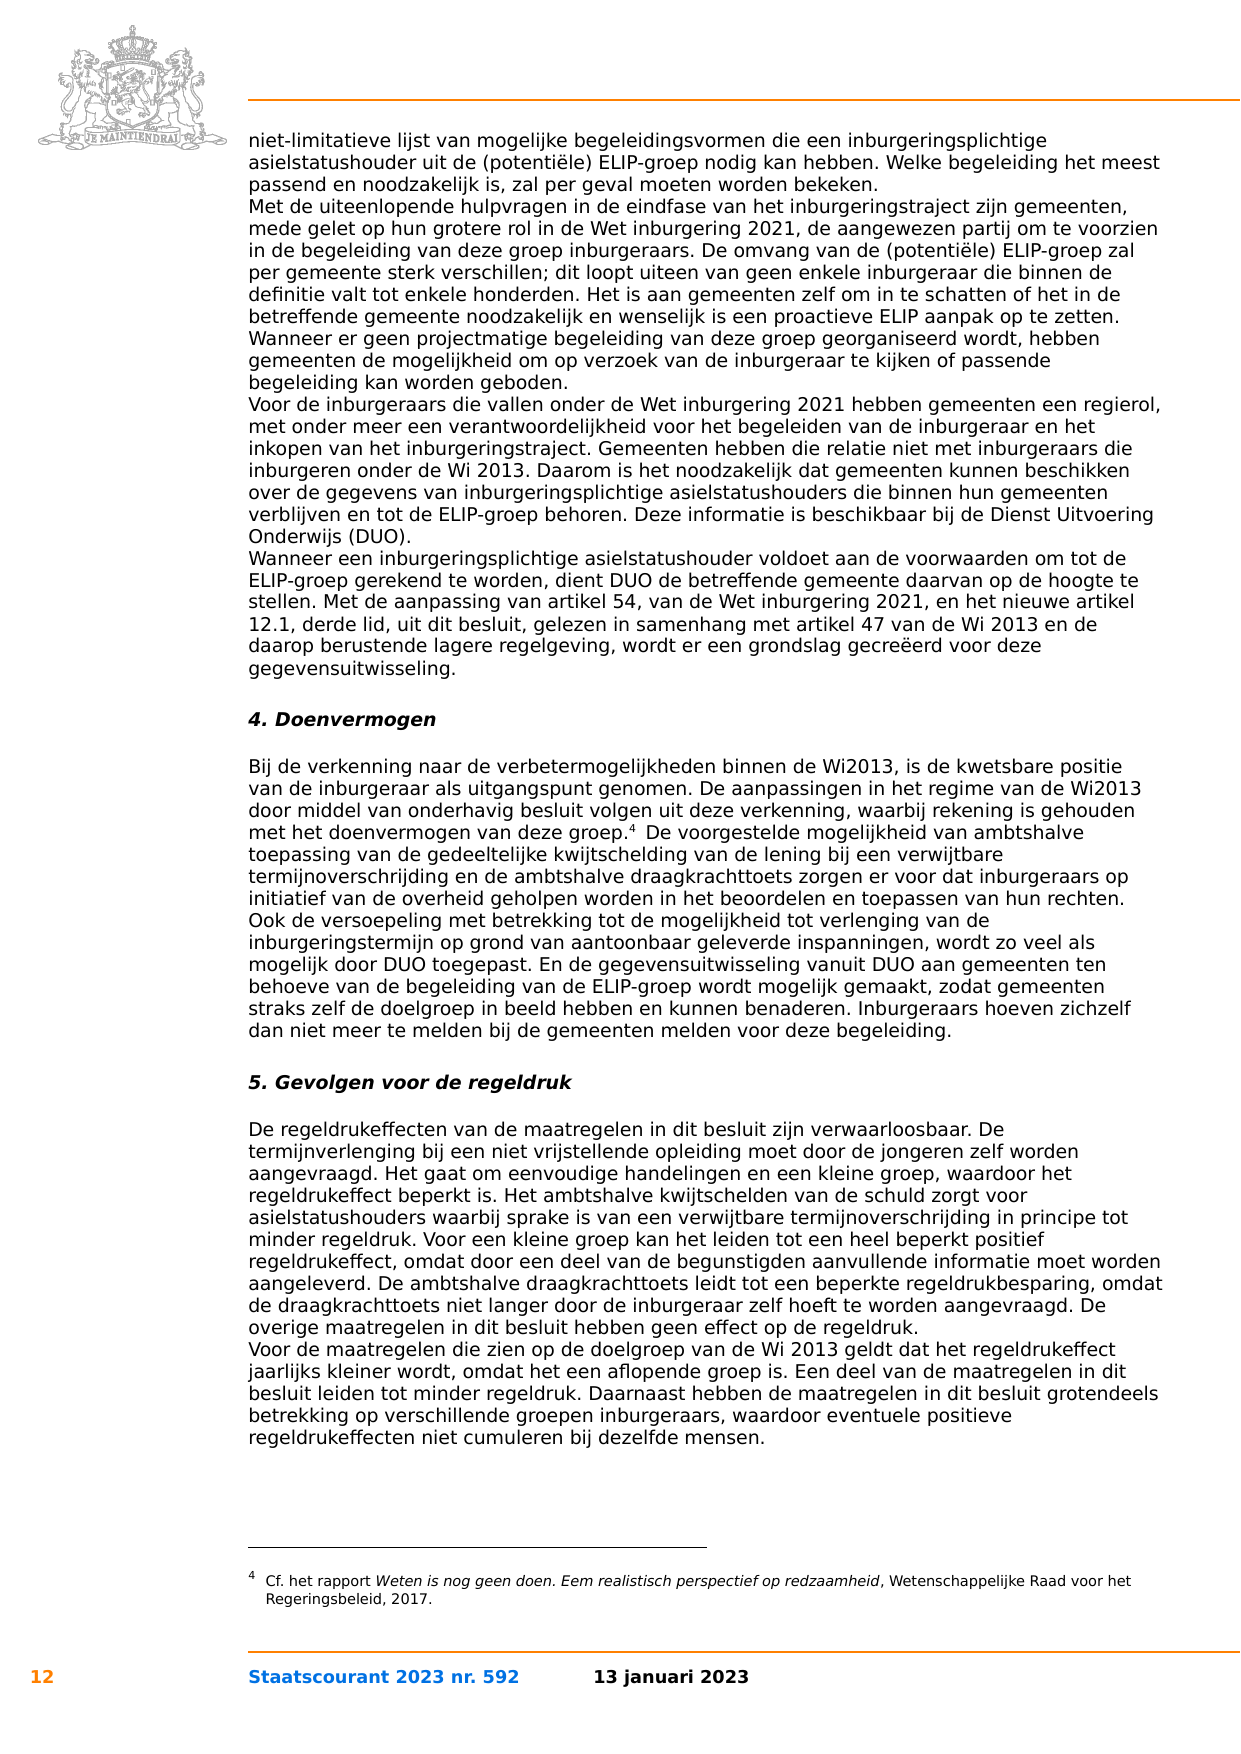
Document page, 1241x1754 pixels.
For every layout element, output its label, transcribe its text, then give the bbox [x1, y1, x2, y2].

text Bij de verkenning naar de verbetermogelijkheden binnen de Wi2013, is de kwetsbare positie van de inburgeraar als uitgangspunt genomen. De aanpassingen in het regime van de Wi2013 door middel van onderhavig besluit volgen uit deze verkenning, waarbij rekening is gehouden met het doenvermogen van deze groep. De voorgestelde mogelijkheid van ambtshalve toepassing van de gedeeltelijke kwijtschelding van de lening bij een verwijtbare termijnoverschrijding en de ambtshalve draagkrachttoets zorgen er voor dat inburgeraars op initiatief van de overheid geholpen worden in het beoordelen en toepassen van hun rechten. Ook de versoepeling met betrekking tot de mogelijkheid tot verlenging van de inburgeringstermijn op grond van aantoonbaar geleverde inspanningen, wordt zo veel als mogelijk door DUO toegepast. En de gegevensuitwisseling vanuit DUO aan gemeenten ten behoeve van de begeleiding van de ELIP-groep wordt mogelijk gemaakt, zodat gemeenten straks zelf de doelgroep in beeld hebben en kunnen benaderen. Inburgeraars hoeven zichzelf dan niet meer te melden bij de gemeenten melden voor deze begeleiding. [248, 756, 1163, 1042]
text De regeldrukeffecten van de maatregelen in dit besluit zijn verwaarloosbaar. De termijnverlenging bij een niet vrijstellende opleiding moet door de jongeren zelf worden aangevraagd. Het gaat om eenvoudige handelingen en een kleine groep, waardoor het regeldrukeffect beperkt is. Het ambtshalve kwijtschelden van de schuld zorgt voor asielstatushouders waarbij sprake is van een verwijtbare termijnoverschrijding in principe tot minder regeldruk. Voor een kleine groep kan het leiden tot een heel beperkt positief regeldrukeffect, omdat door een deel van de begunstigden aanvullende informatie moet worden aangeleverd. De ambtshalve draagkrachttoets leidt tot een beperkte regeldrukbesparing, omdat de draagkrachttoets niet langer door de inburgeraar zelf hoeft te worden aangevraagd. De overige maatregelen in dit besluit hebben geen effect op de regeldruk. [248, 1119, 1163, 1339]
text Voor de maatregelen die zien op de doelgroep van de Wi 2013 geldt dat het regeldrukeffect jaarlijks kleiner wordt, omdat het een aflopende groep is. Een deel van de maatregelen in dit besluit leiden tot minder regeldruk. Daarnaast hebben de maatregelen in dit besluit grotendeels betrekking op verschillende groepen inburgeraars, waardoor eventuele positieve regeldrukeffecten niet cumuleren bij dezelfde mensen. [248, 1339, 1163, 1449]
text Cf. het rapport Weten is nog geen doen. Eem realistisch perspectief op redzaamheid, Wetenschappelijke Raad voor het Regeringsbeleid, 2017. [248, 1569, 1163, 1608]
subtitle 4. Doenvermogen [248, 709, 1163, 731]
text Wanneer een inburgeringsplichtige asielstatushouder voldoet aan de voorwaarden om tot de ELIP-groep gerekend te worden, dient DUO de betreffende gemeente daarvan op de hoogte te stellen. Met de aanpassing van artikel 54, van de Wet inburgering 2021, en het nieuwe artikel 12.1, derde lid, uit dit besluit, gelezen in samenhang met artikel 47 van de Wi 2013 en de daarop berustende lagere regelgeving, wordt er een grondslag gecreëerd voor deze gegevensuitwisseling. [248, 547, 1163, 679]
text Voor de inburgeraars die vallen onder de Wet inburgering 2021 hebben gemeenten een regierol, met onder meer een verantwoordelijkheid voor het begeleiden van de inburgeraar en het inkopen van het inburgeringstraject. Gemeenten hebben die relatie niet met inburgeraars die inburgeren onder de Wi 2013. Daarom is het noodzakelijk dat gemeenten kunnen beschikken over de gegevens van inburgeringsplichtige asielstatushouders die binnen hun gemeenten verblijven en tot de ELIP-groep behoren. Deze informatie is beschikbaar bij de Dienst Uitvoering Onderwijs (DUO). [248, 394, 1163, 547]
picture [38, 25, 227, 150]
text Met de uiteenlopende hulpvragen in de eindfase van het inburgeringstraject zijn gemeenten, mede gelet op hun grotere rol in de Wet inburgering 2021, de aangewezen partij om te voorzien in de begeleiding van deze groep inburgeraars. De omvang van de (potentiële) ELIP-groep zal per gemeente sterk verschillen; dit loopt uiteen van geen enkele inburgeraar die binnen de definitie valt tot enkele honderden. Het is aan gemeenten zelf om in te schatten of het in de betreffende gemeente noodzakelijk en wenselijk is een proactieve ELIP aanpak op te zetten. Wanneer er geen projectmatige begeleiding van deze groep georganiseerd wordt, hebben gemeenten de mogelijkheid om op verzoek van de inburgeraar te kijken of passende begeleiding kan worden geboden. [248, 196, 1163, 394]
subtitle 5. Gevolgen voor de regeldruk [248, 1072, 1163, 1094]
text niet-limitatieve lijst van mogelijke begeleidingsvormen die een inburgeringsplichtige asielstatushouder uit de (potentiële) ELIP-groep nodig kan hebben. Welke begeleiding het meest passend en noodzakelijk is, zal per geval moeten worden bekeken. [248, 130, 1163, 196]
